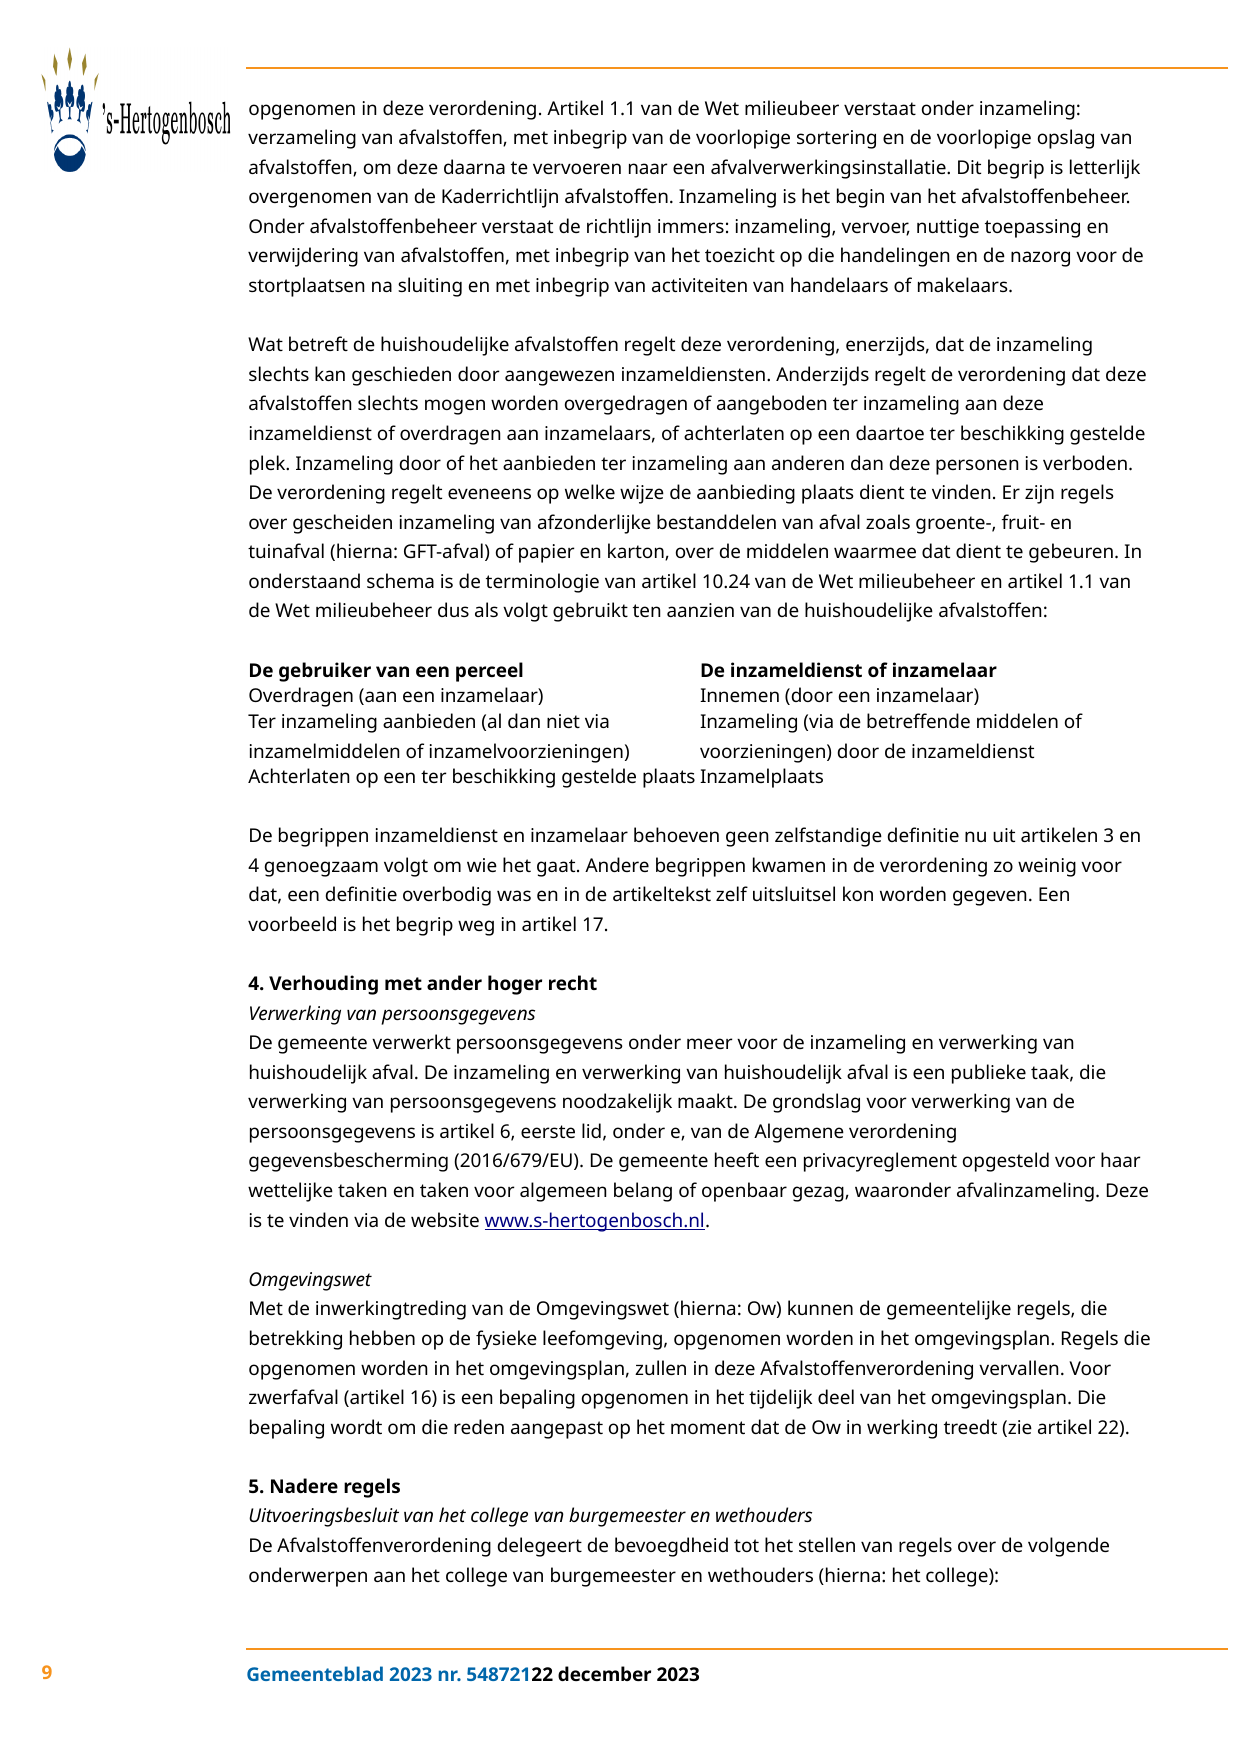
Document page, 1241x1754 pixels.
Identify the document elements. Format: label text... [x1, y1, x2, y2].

table_header De gebruiker van een perceel [248, 657, 700, 683]
table_cell Achterlaten op een ter beschikking gestelde plaats [248, 764, 700, 789]
text Wat betreft de huishoudelijke afvalstoffen regelt deze verordening, enerzijds, dat de inzameling slechts kan geschieden door aangewezen inzameldiensten. Anderzijds regelt de verordening dat deze afvalstoffen slechts mogen worden overgedragen of aangeboden ter inzameling aan deze inzameldienst of overdragen aan inzamelaars, of achterlaten op een daartoe ter beschikking gestelde plek. Inzameling door of het aanbieden ter inzameling aan anderen dan deze personen is verboden. De verordening regelt eveneens op welke wijze de aanbieding plaats dient te vinden. Er zijn regels over gescheiden inzameling van afzonderlijke bestanddelen van afval zoals groente-, fruit- en tuinafval (hierna: GFT-afval) of papier en karton, over de middelen waarmee dat dient te gebeuren. In onderstaand schema is de terminologie van artikel 10.24 van de Wet milieubeheer en artikel 1.1 van de Wet milieubeheer dus als volgt gebruikt ten aanzien van de huishoudelijke afvalstoffen: [248, 331, 1152, 623]
text 5. Nadere regels [248, 1473, 1152, 1499]
text opgenomen in deze verordening. Artikel 1.1 van de Wet milieubeer verstaat onder inzameling: verzameling van afvalstoffen, met inbegrip van de voorlopige sortering en de voorlopige opslag van afvalstoffen, om deze daarna te vervoeren naar een afvalverwerkingsinstallatie. Dit begrip is letterlijk overgenomen van de Kaderrichtlijn afvalstoffen. Inzameling is het begin van het afvalstoffenbeheer. Onder afvalstoffenbeheer verstaat de richtlijn immers: inzameling, vervoer, nuttige toepassing en verwijdering van afvalstoffen, met inbegrip van het toezicht op die handelingen en de nazorg voor de stortplaatsen na sluiting en met inbegrip van activiteiten van handelaars of makelaars. [248, 95, 1152, 298]
table_cell Inzamelplaats [700, 764, 1152, 789]
table_cell Inzameling (via de betreffende middelen of voorzieningen) door de inzameldienst [700, 709, 1152, 764]
table_cell Innemen (door een inzamelaar) [700, 683, 1152, 708]
text De gemeente verwerkt persoonsgegevens onder meer voor de inzameling en verwerking van huishoudelijk afval. De inzameling en verwerking van huishoudelijk afval is een publieke taak, die verwerking van persoonsgegevens noodzakelijk maakt. De grondslag voor verwerking van de persoonsgegevens is artikel 6, eerste lid, onder e, van de Algemene verordening gegevensbescherming (2016/679/EU). De gemeente heeft een privacyreglement opgesteld voor haar wettelijke taken en taken voor algemeen belang of openbaar gezag, waaronder afvalinzameling. Deze is te vinden via de website www.s-hertogenbosch.nl. [248, 1029, 1152, 1233]
text Met de inwerkingtreding van de Omgevingswet (hierna: Ow) kunnen de gemeentelijke regels, die betrekking hebben op de fysieke leefomgeving, opgenomen worden in het omgevingsplan. Regels die opgenomen worden in het omgevingsplan, zullen in deze Afvalstoffenverordening vervallen. Voor zwerfafval (artikel 16) is een bepaling opgenomen in het tijdelijk deel van het omgevingsplan. Die bepaling wordt om die reden aangepast op het moment dat de Ow in werking treedt (zie artikel 22). [248, 1296, 1152, 1440]
table_cell Overdragen (aan een inzamelaar) [248, 683, 700, 708]
text Verwerking van persoonsgegevens [248, 1000, 1152, 1026]
text Omgevingswet [248, 1266, 1152, 1292]
table_header De inzameldienst of inzamelaar [700, 657, 1152, 683]
table_cell Ter inzameling aanbieden (al dan niet via inzamelmiddelen of inzamelvoorzieningen) [248, 709, 700, 764]
text 4. Verhouding met ander hoger recht [248, 970, 1152, 996]
picture [41, 47, 231, 172]
text De begrippen inzameldienst en inzamelaar behoeven geen zelfstandige definitie nu uit artikelen 3 en 4 genoegzaam volgt om wie het gaat. Andere begrippen kwamen in de verordening zo weinig voor dat, een definitie overbodig was en in de artikeltekst zelf uitsluitsel kon worden gegeven. Een voorbeeld is het begrip weg in artikel 17. [248, 822, 1152, 937]
text De Afvalstoffenverordening delegeert de bevoegdheid tot het stellen van regels over de volgende onderwerpen aan het college van burgemeester en wethouders (hierna: het college): [248, 1532, 1152, 1588]
text Uitvoeringsbesluit van het college van burgemeester en wethouders [248, 1503, 1152, 1528]
